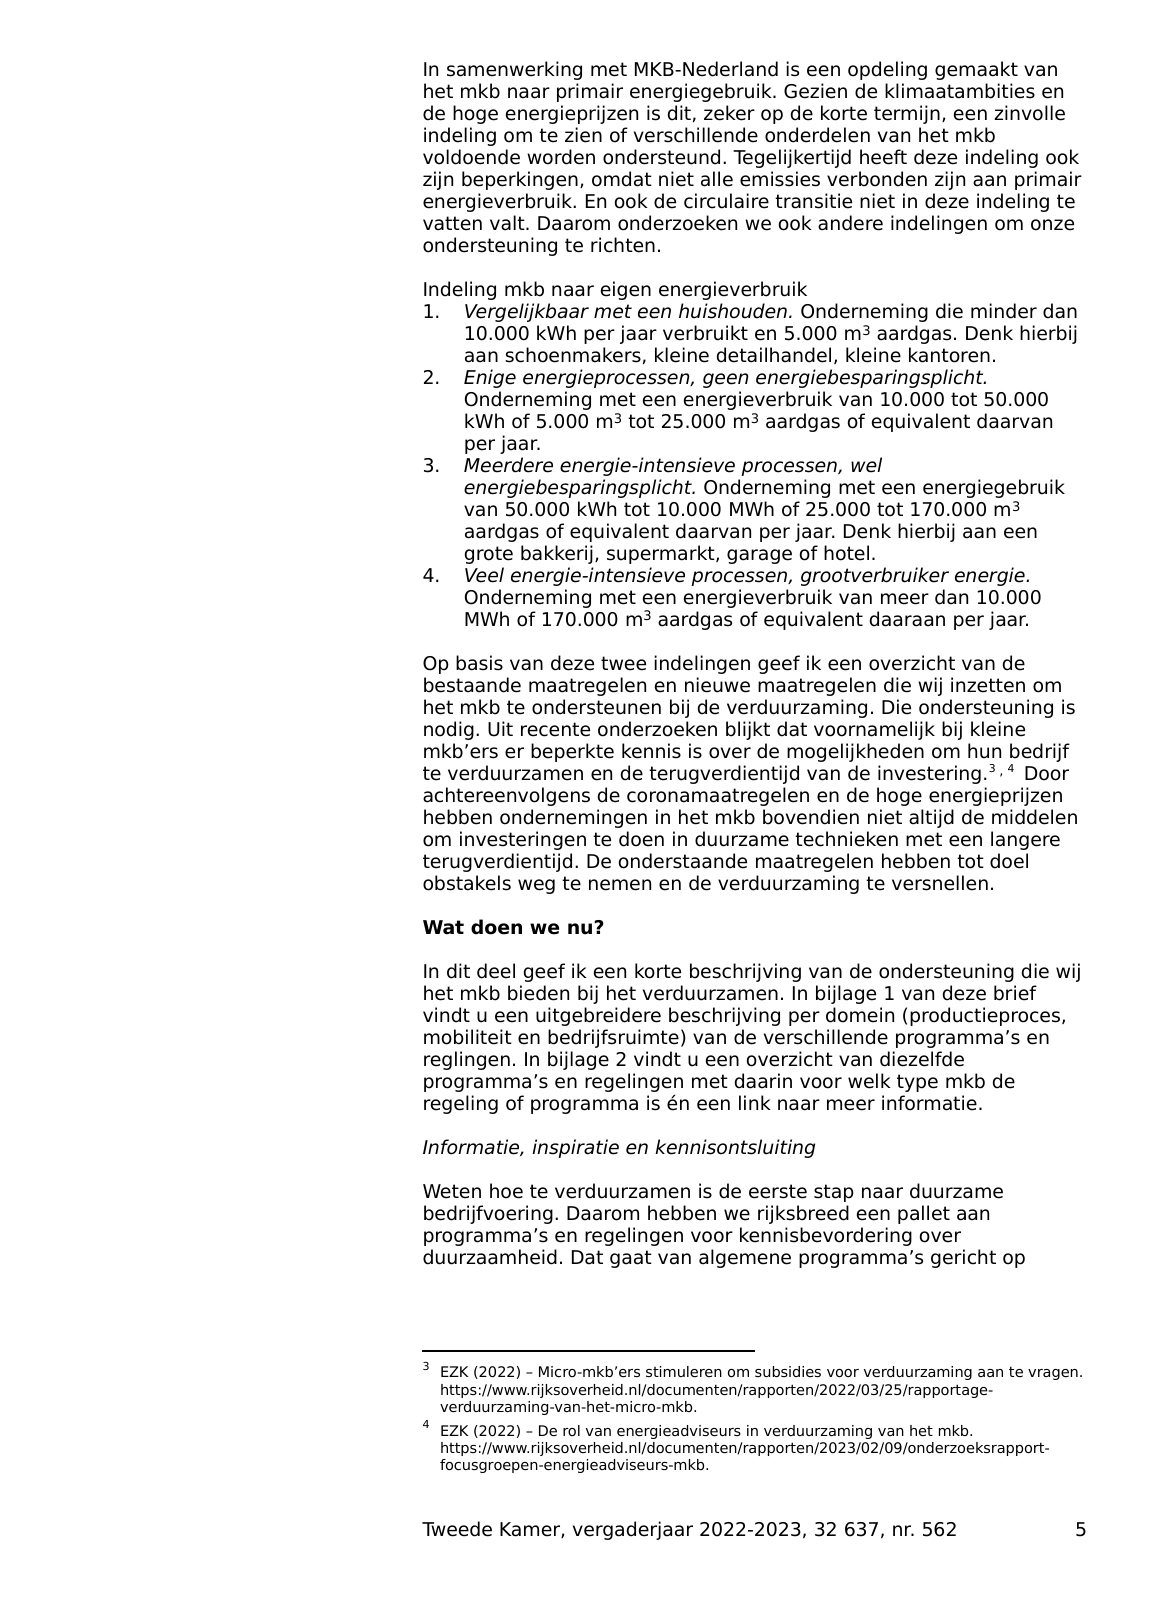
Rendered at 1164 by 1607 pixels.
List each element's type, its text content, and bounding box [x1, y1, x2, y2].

text Weten hoe te verduurzamen is de eerste stap naar duurzame bedrijfvoering. Daarom hebben we rijksbreed een pallet aan programma’s en regelingen voor kennisbevordering over duurzaamheid. Dat gaat van algemene programma’s gericht op [422, 1181, 1087, 1269]
text In samenwerking met MKB-Nederland is een opdeling gemaakt van het mkb naar primair energiegebruik. Gezien de klimaatambities en de hoge energieprijzen is dit, zeker op de korte termijn, een zinvolle indeling om te zien of verschillende onderdelen van het mkb voldoende worden ondersteund. Tegelijkertijd heeft deze indeling ook zijn beperkingen, omdat niet alle emissies verbonden zijn aan primair energieverbruik. En ook de circulaire transitie niet in deze indeling te vatten valt. Daarom onderzoeken we ook andere indelingen om onze ondersteuning te richten. [422, 59, 1087, 257]
subtitle Informatie, inspiratie en kennisontsluiting [422, 1137, 1087, 1159]
subtitle Wat doen we nu? [422, 917, 1087, 939]
text Indeling mkb naar eigen energieverbruik [422, 279, 1087, 301]
text In dit deel geef ik een korte beschrijving van de ondersteuning die wij het mkb bieden bij het verduurzamen. In bijlage 1 van deze brief vindt u een uitgebreidere beschrijving per domein (productieproces, mobiliteit en bedrijfsruimte) van de verschillende programma’s en reglingen. In bijlage 2 vindt u een overzicht van diezelfde programma’s en regelingen met daarin voor welk type mkb de regeling of programma is én een link naar meer informatie. [422, 961, 1087, 1115]
text 2. Enige energieprocessen, geen energiebesparingsplicht. Onderneming met een energieverbruik van 10.000 tot 50.000 kWh of 5.000 m3 tot 25.000 m3 aardgas of equivalent daarvan per jaar. [422, 367, 1087, 455]
text EZK (2022) – Micro-mkb’ers stimuleren om subsidies voor verduurzaming aan te vragen. https://www.rijksoverheid.nl/documenten/rapporten/2022/03/25/rapportage-verduurzaming-van-het-micro-mkb. [422, 1360, 1087, 1416]
text Op basis van deze twee indelingen geef ik een overzicht van de bestaande maatregelen en nieuwe maatregelen die wij inzetten om het mkb te ondersteunen bij de verduurzaming. Die ondersteuning is nodig. Uit recente onderzoeken blijkt dat voornamelijk bij kleine mkb’ers er beperkte kennis is over de mogelijkheden om hun bedrijf te verduurzamen en de terugverdientijd van de investering., Door achtereenvolgens de coronamaatregelen en de hoge energieprijzen hebben ondernemingen in het mkb bovendien niet altijd de middelen om investeringen te doen in duurzame technieken met een langere terugverdientijd. De onderstaande maatregelen hebben tot doel obstakels weg te nemen en de verduurzaming te versnellen. [422, 653, 1087, 895]
text 4. Veel energie-intensieve processen, grootverbruiker energie. Onderneming met een energieverbruik van meer dan 10.000 MWh of 170.000 m3 aardgas of equivalent daaraan per jaar. [422, 565, 1087, 631]
text 3. Meerdere energie-intensieve processen, wel energiebesparingsplicht. Onderneming met een energiegebruik van 50.000 kWh tot 10.000 MWh of 25.000 tot 170.000 m3 aardgas of equivalent daarvan per jaar. Denk hierbij aan een grote bakkerij, supermarkt, garage of hotel. [422, 455, 1087, 565]
text EZK (2022) – De rol van energieadviseurs in verduurzaming van het mkb. https://www.rijksoverheid.nl/documenten/rapporten/2023/02/09/onderzoeksrapport-focusgroepen-energieadviseurs-mkb. [422, 1418, 1087, 1474]
text 1. Vergelijkbaar met een huishouden. Onderneming die minder dan 10.000 kWh per jaar verbruikt en 5.000 m3 aardgas. Denk hierbij aan schoenmakers, kleine detailhandel, kleine kantoren. [422, 301, 1087, 367]
